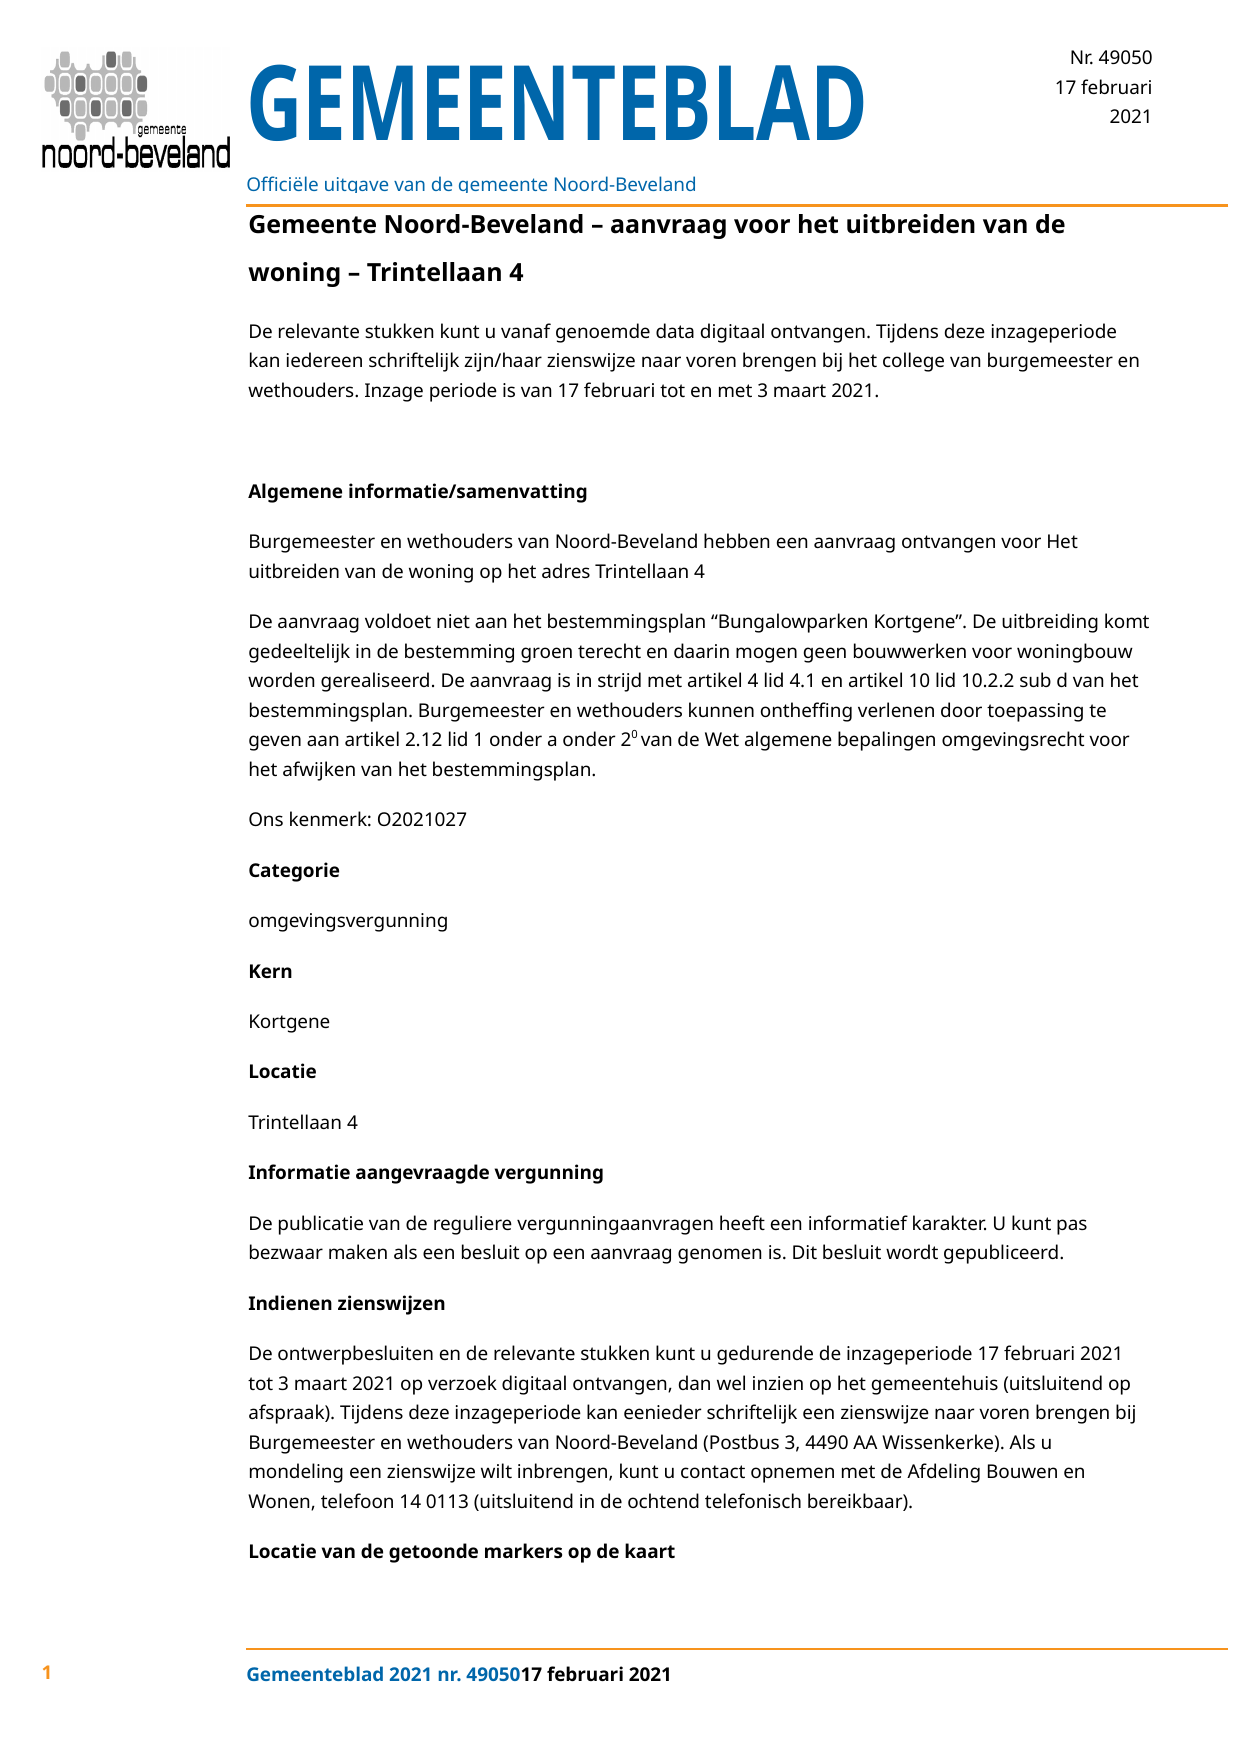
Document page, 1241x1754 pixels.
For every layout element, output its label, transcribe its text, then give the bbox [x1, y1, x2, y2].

text Trintellaan 4 [248, 1109, 1152, 1135]
text Ons kenmerk: O2021027 [248, 807, 1152, 832]
text Burgemeester en wethouders van Noord-Beveland hebben een aanvraag ontvangen voor Het uitbreiden van de woning op het adres Trintellaan 4 [248, 528, 1152, 584]
text Algemene informatie/samenvatting [248, 478, 1152, 504]
text Kortgene [248, 1008, 1152, 1034]
text Locatie [248, 1059, 1152, 1084]
text Locatie van de getoonde markers op de kaart [248, 1539, 1152, 1564]
text De aanvraag voldoet niet aan het bestemmingsplan “Bungalowparken Kortgene”. De uitbreiding komt gedeeltelijk in de bestemming groen terecht en daarin mogen geen bouwwerken voor woningbouw worden gerealiseerd. De aanvraag is in strijd met artikel 4 lid 4.1 en artikel 10 lid 10.2.2 sub d van het bestemmingsplan. Burgemeester en wethouders kunnen ontheffing verlenen door toepassing te geven aan artikel 2.12 lid 1 onder a onder 20 van de Wet algemene bepalingen omgevingsrecht voor het afwijken van het bestemmingsplan. [248, 608, 1152, 782]
text Categorie [248, 857, 1152, 883]
text De ontwerpbesluiten en de relevante stukken kunt u gedurende de inzageperiode 17 februari 2021 tot 3 maart 2021 op verzoek digitaal ontvangen, dan wel inzien op het gemeentehuis (uitsluitend op afspraak). Tijdens deze inzageperiode kan eenieder schriftelijk een zienswijze naar voren brengen bij Burgemeester en wethouders van Noord-Beveland (Postbus 3, 4490 AA Wissenkerke). Als u mondeling een zienswijze wilt inbrengen, kunt u contact opnemen met de Afdeling Bouwen en Wonen, telefoon 14 0113 (uitsluitend in de ochtend telefonisch bereikbaar). [248, 1340, 1152, 1514]
text De relevante stukken kunt u vanaf genoemde data digitaal ontvangen. Tijdens deze inzageperiode kan iedereen schriftelijk zijn/haar zienswijze naar voren brengen bij het college van burgemeester en wethouders. Inzage periode is van 17 februari tot en met 3 maart 2021. [248, 318, 1152, 403]
picture [41, 47, 231, 172]
text Indienen zienswijzen [248, 1290, 1152, 1316]
text Informatie aangevraagde vergunning [248, 1159, 1152, 1185]
text Kern [248, 958, 1152, 984]
text De publicatie van de reguliere vergunningaanvragen heeft een informatief karakter. U kunt pas bezwaar maken als een besluit op een aanvraag genomen is. Dit besluit wordt gepubliceerd. [248, 1210, 1152, 1265]
text Gemeente Noord-Beveland – aanvraag voor het uitbreiden van de woning – Trintellaan 4 [248, 207, 1152, 288]
text omgevingsvergunning [248, 907, 1152, 933]
